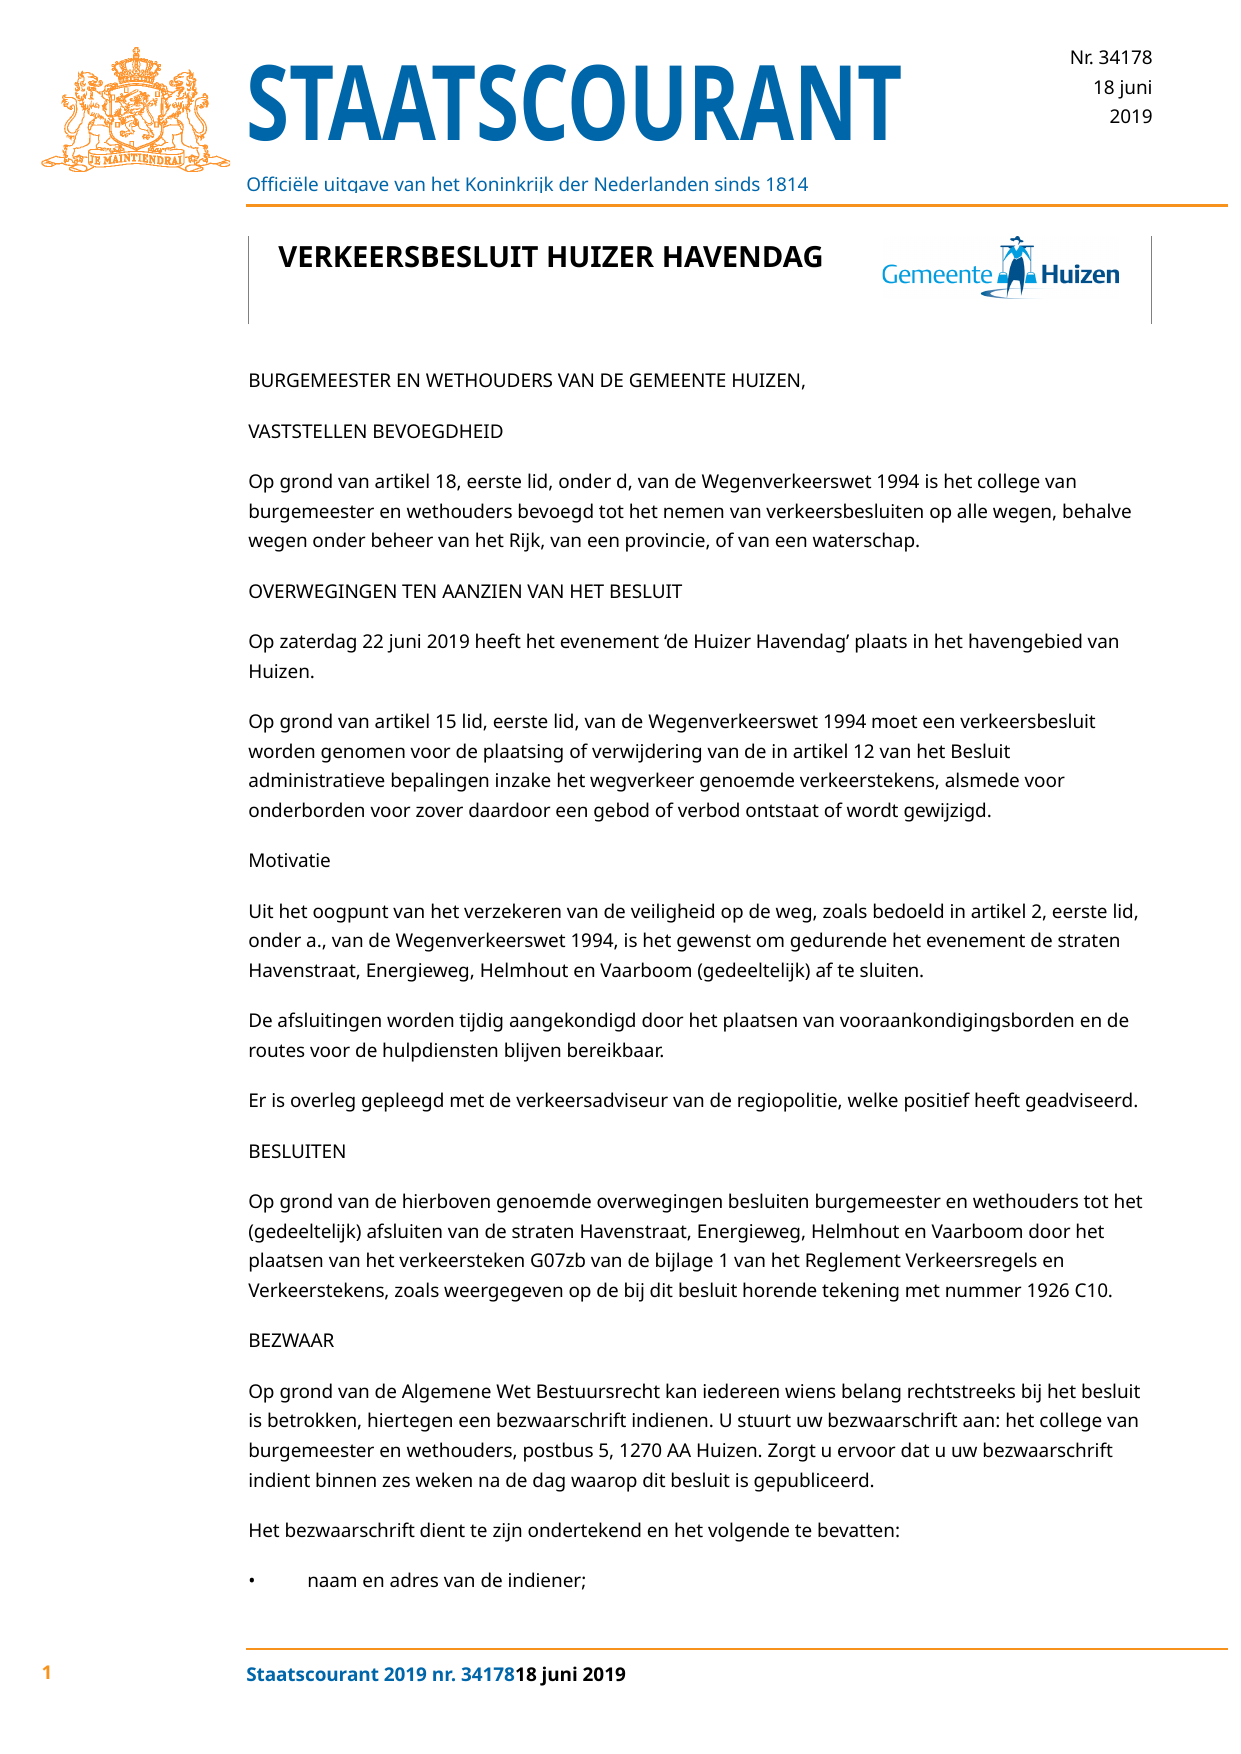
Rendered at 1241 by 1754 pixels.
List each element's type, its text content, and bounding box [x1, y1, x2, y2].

text De afsluitingen worden tijdig aangekondigd door het plaatsen van vooraankondigingsborden en de routes voor de hulpdiensten blijven bereikbaar. [248, 1008, 1152, 1063]
list naam en adres van de indiener; [248, 1568, 1152, 1593]
text Het bezwaarschrift dient te zijn ondertekend en het volgende te bevatten: [248, 1517, 1152, 1543]
text Op grond van artikel 18, eerste lid, onder d, van de Wegenverkeerswet 1994 is het college van burgemeester en wethouders bevoegd tot het nemen van verkeersbesluiten op alle wegen, behalve wegen onder beheer van het Rijk, van een provincie, of van een waterschap. [248, 468, 1152, 553]
text OVERWEGINGEN TEN AANZIEN VAN HET BESLUIT [248, 578, 1152, 604]
text Op grond van de hierboven genoemde overwegingen besluiten burgemeester en wethouders tot het (gedeeltelijk) afsluiten van de straten Havenstraat, Energieweg, Helmhout en Vaarboom door het plaatsen van het verkeersteken G07zb van de bijlage 1 van het Reglement Verkeersregels en Verkeerstekens, zoals weergegeven op de bij dit besluit horende tekening met nummer 1926 C10. [248, 1188, 1152, 1303]
text BURGEMEESTER EN WETHOUDERS VAN DE GEMEENTE HUIZEN, [248, 368, 1152, 393]
text Er is overleg gepleegd met de verkeersadviseur van de regiopolitie, welke positief heeft geadviseerd. [248, 1088, 1152, 1113]
text Op zaterdag 22 juni 2019 heeft het evenement ‘de Huizer Havendag’ plaats in het havengebied van Huizen. [248, 628, 1152, 684]
table_header [850, 236, 1151, 324]
text Motivatie [248, 848, 1152, 873]
picture [882, 236, 1119, 299]
table_header VERKEERSBESLUIT HUIZER HAVENDAG [249, 236, 850, 324]
text BEZWAAR [248, 1328, 1152, 1353]
text Op grond van de Algemene Wet Bestuursrecht kan iedereen wiens belang rechtstreeks bij het besluit is betrokken, hiertegen een bezwaarschrift indienen. U stuurt uw bezwaarschrift aan: het college van burgemeester en wethouders, postbus 5, 1270 AA Huizen. Zorgt u ervoor dat u uw bezwaarschrift indient binnen zes weken na de dag waarop dit besluit is gepubliceerd. [248, 1378, 1152, 1493]
picture [41, 47, 231, 172]
text VASTSTELLEN BEVOEGDHEID [248, 418, 1152, 444]
text BESLUITEN [248, 1138, 1152, 1164]
text Uit het oogpunt van het verzekeren van de veiligheid op de weg, zoals bedoeld in artikel 2, eerste lid, onder a., van de Wegenverkeerswet 1994, is het gewenst om gedurende het evenement de straten Havenstraat, Energieweg, Helmhout en Vaarboom (gedeeltelijk) af te sluiten. [248, 898, 1152, 983]
text Op grond van artikel 15 lid, eerste lid, van de Wegenverkeerswet 1994 moet een verkeersbesluit worden genomen voor de plaatsing of verwijdering van de in artikel 12 van het Besluit administratieve bepalingen inzake het wegverkeer genoemde verkeerstekens, alsmede voor onderborden voor zover daardoor een gebod of verbod ontstaat of wordt gewijzigd. [248, 708, 1152, 823]
